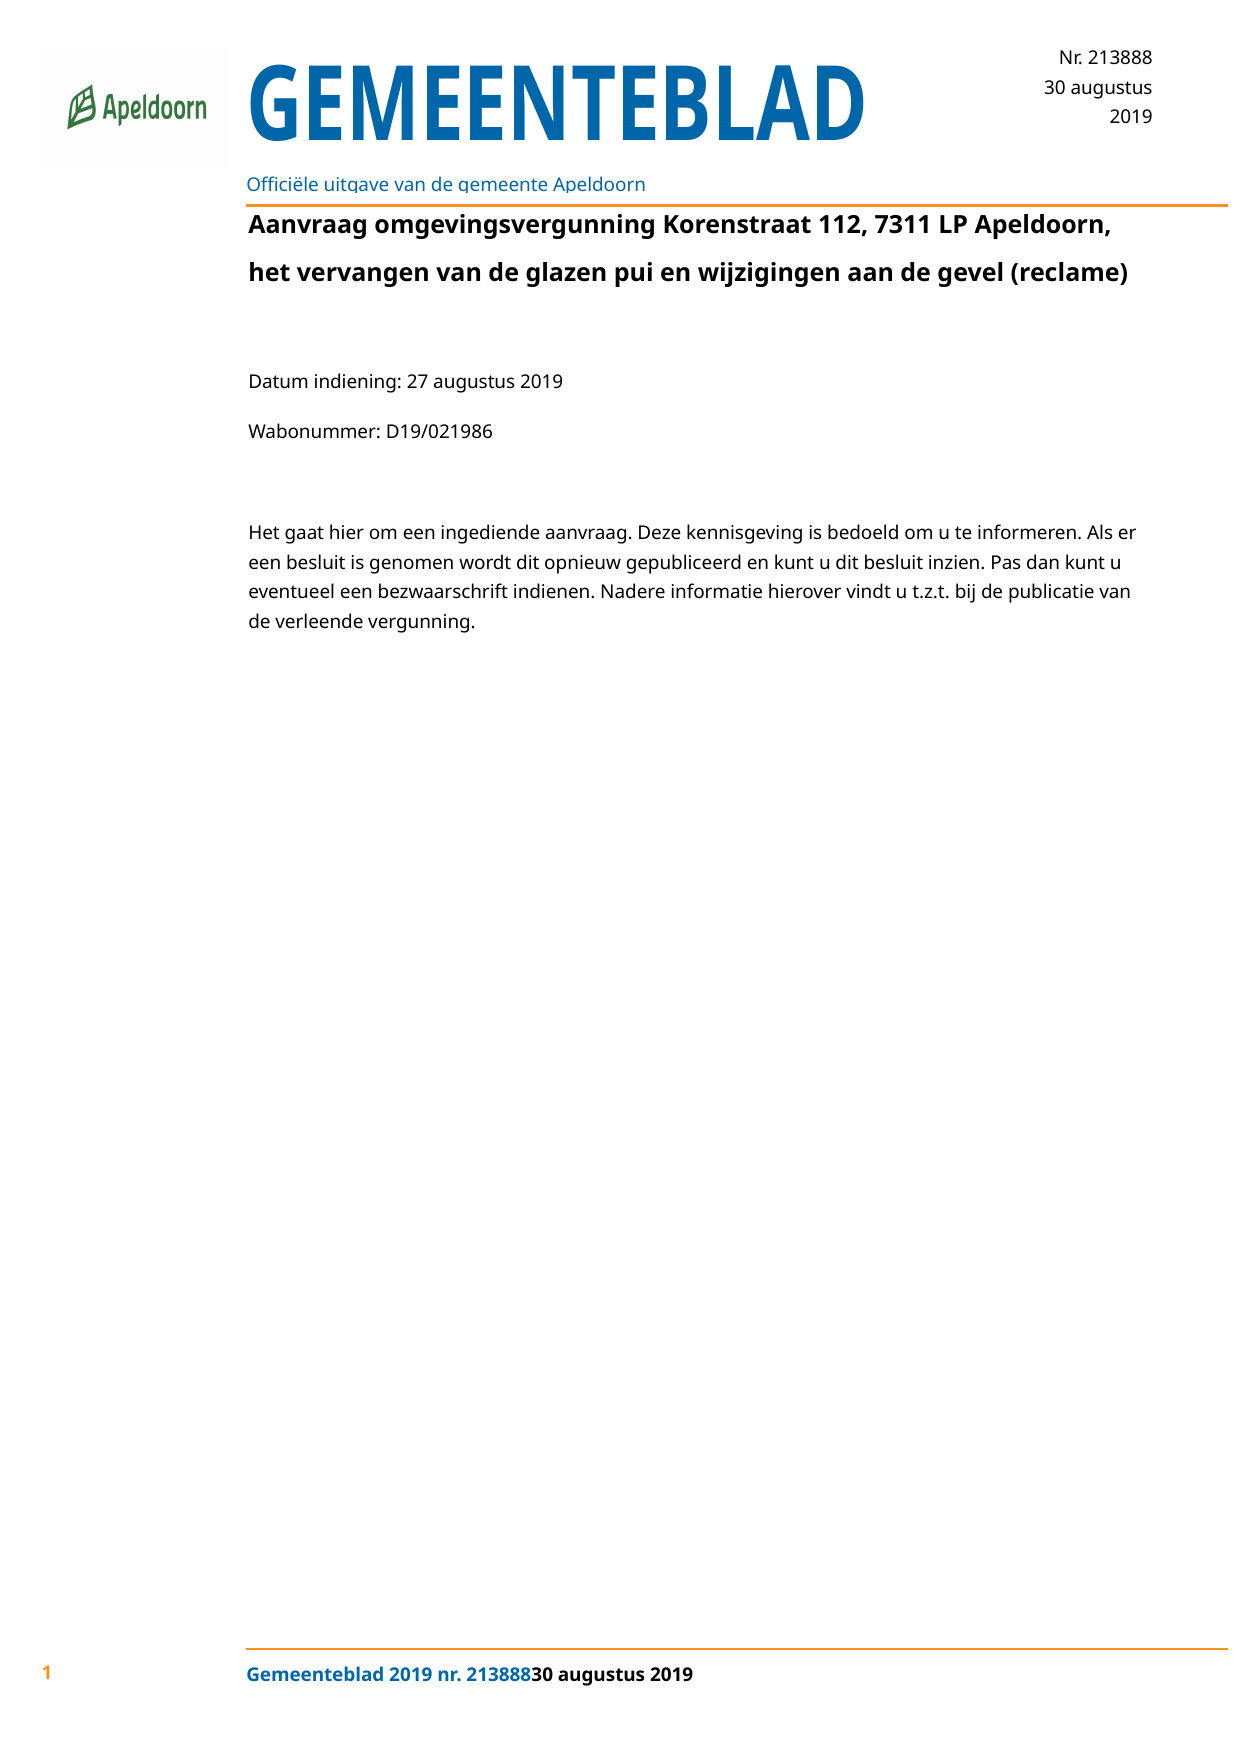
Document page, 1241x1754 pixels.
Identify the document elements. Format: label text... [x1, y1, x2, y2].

text Het gaat hier om een ingediende aanvraag. Deze kennisgeving is bedoeld om u te informeren. Als er een besluit is genomen wordt dit opnieuw gepubliceerd en kunt u dit besluit inzien. Pas dan kunt u eventueel een bezwaarschrift indienen. Nadere informatie hierover vindt u t.z.t. bij de publicatie van de verleende vergunning. [248, 519, 1152, 634]
text Datum indiening: 27 augustus 2019 [248, 368, 1152, 394]
picture [41, 47, 231, 172]
text Aanvraag omgevingsvergunning Korenstraat 112, 7311 LP Apeldoorn, het vervangen van de glazen pui en wijzigingen aan de gevel (reclame) [248, 207, 1152, 288]
text Wabonummer: D19/021986 [248, 419, 1152, 444]
